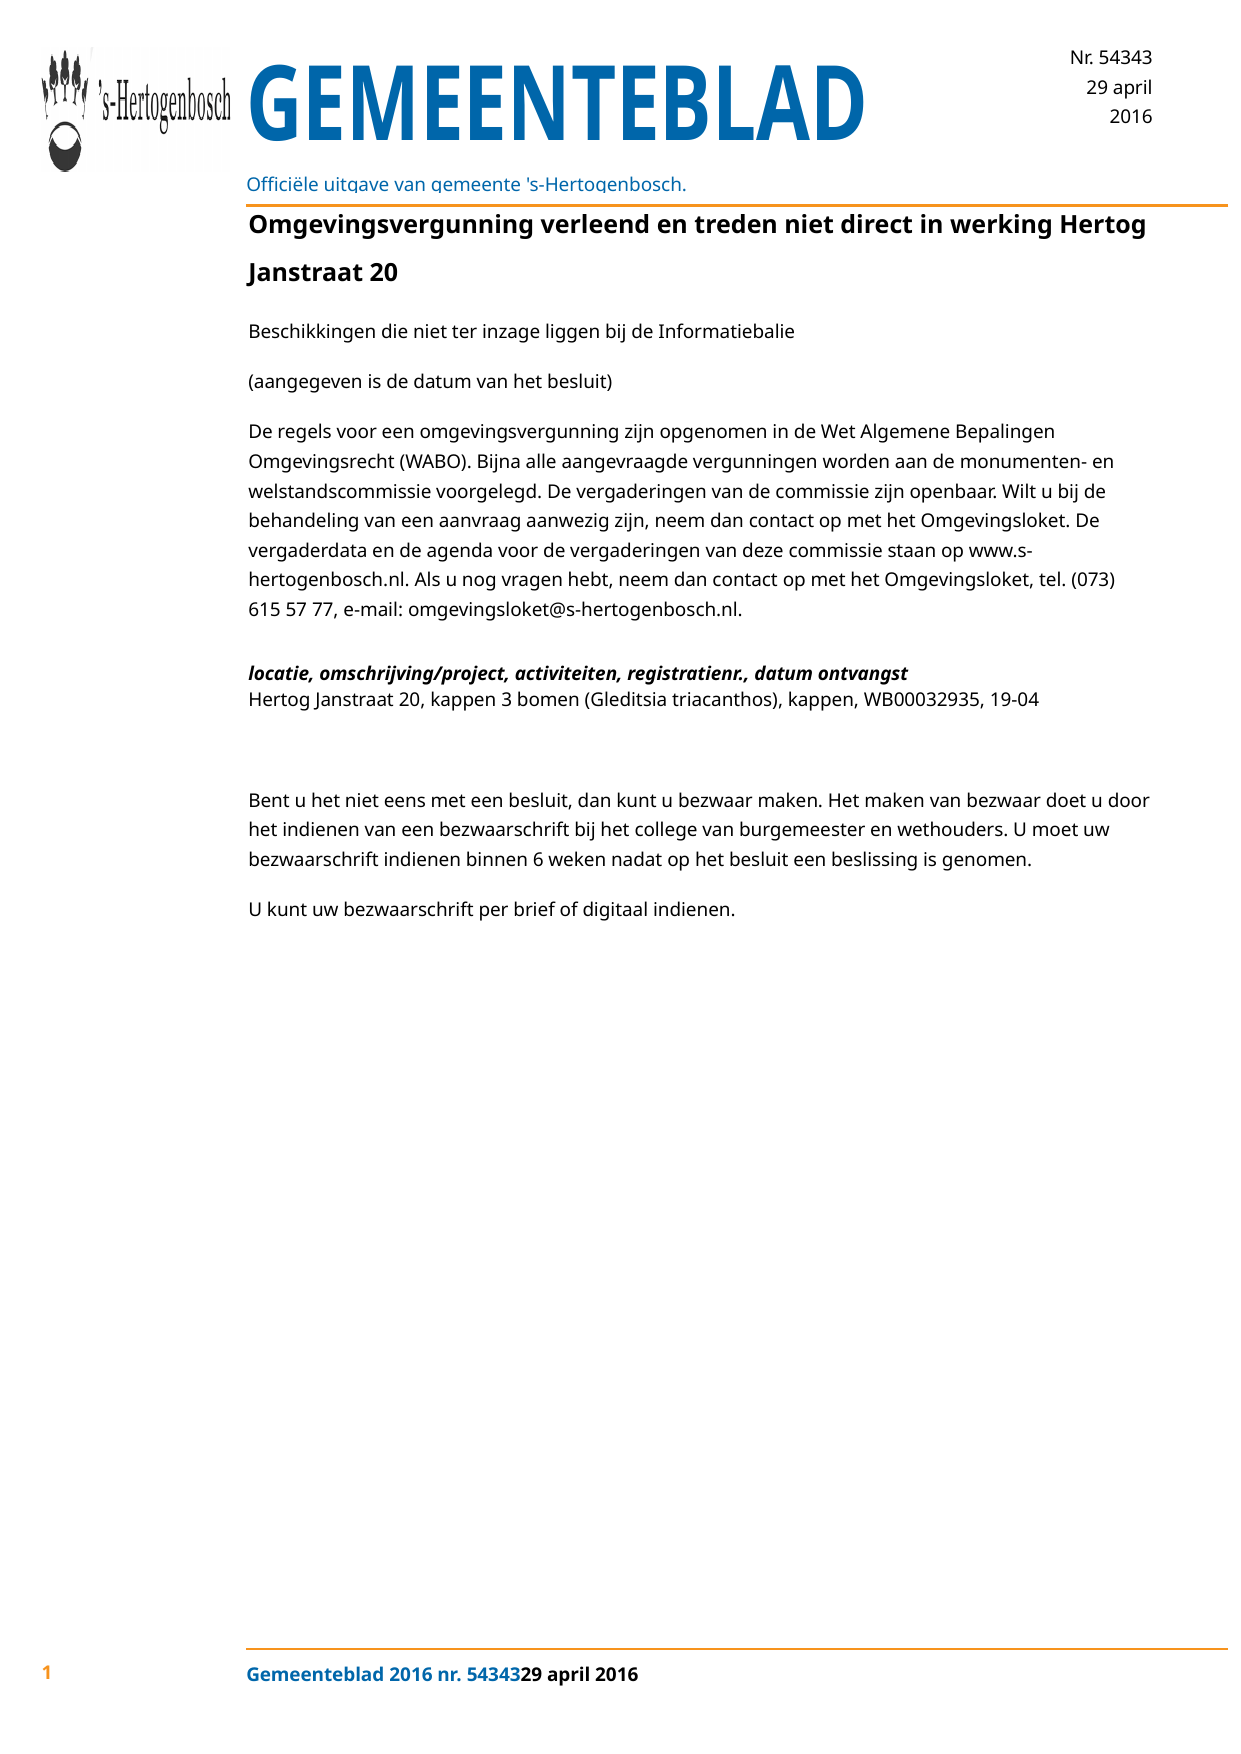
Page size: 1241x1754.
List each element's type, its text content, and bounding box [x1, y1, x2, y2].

text Omgevingsvergunning verleend en treden niet direct in werking Hertog Janstraat 20 [248, 207, 1152, 288]
text Hertog Janstraat 20, kappen 3 bomen (Gleditsia triacanthos), kappen, WB00032935, 19-04 [248, 686, 1152, 712]
text locatie, omschrijving/project, activiteiten, registratienr., datum ontvangst [248, 660, 1152, 686]
picture [41, 47, 231, 172]
text Beschikkingen die niet ter inzage liggen bij de Informatiebalie [248, 318, 1152, 344]
text De regels voor een omgevingsvergunning zijn opgenomen in de Wet Algemene Bepalingen Omgevingsrecht (WABO). Bijna alle aangevraagde vergunningen worden aan de monumenten- en welstandscommissie voorgelegd. De vergaderingen van de commissie zijn openbaar. Wilt u bij de behandeling van een aanvraag aanwezig zijn, neem dan contact op met het Omgevingsloket. De vergaderdata en de agenda voor de vergaderingen van deze commissie staan op www.s-hertogenbosch.nl. Als u nog vragen hebt, neem dan contact op met het Omgevingsloket, tel. (073) 615 57 77, e-mail: omgevingsloket@s-hertogenbosch.nl. [248, 419, 1152, 622]
text (aangegeven is de datum van het besluit) [248, 368, 1152, 394]
text U kunt uw bezwaarschrift per brief of digitaal indienen. [248, 896, 1152, 922]
text Bent u het niet eens met een besluit, dan kunt u bezwaar maken. Het maken van bezwaar doet u door het indienen van een bezwaarschrift bij het college van burgemeester en wethouders. U moet uw bezwaarschrift indienen binnen 6 weken nadat op het besluit een beslissing is genomen. [248, 787, 1152, 872]
